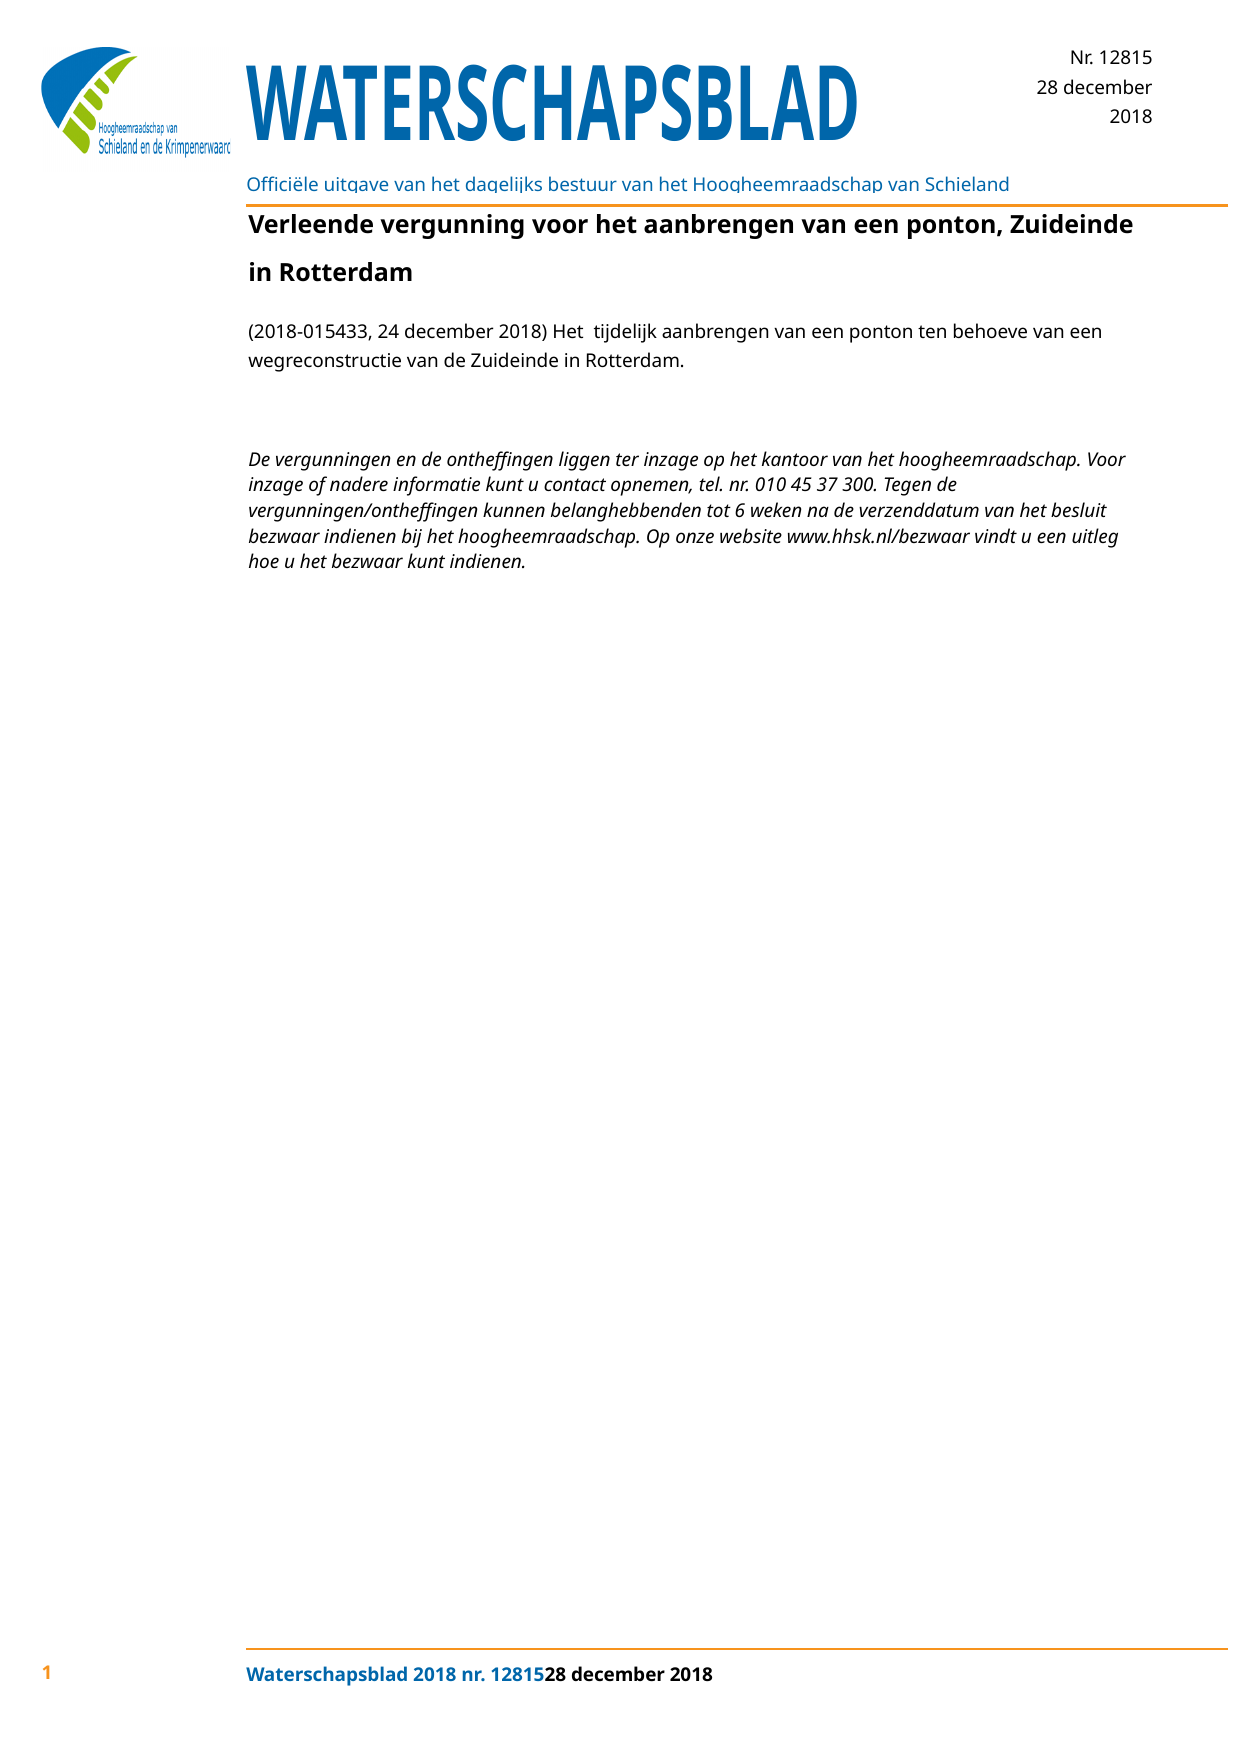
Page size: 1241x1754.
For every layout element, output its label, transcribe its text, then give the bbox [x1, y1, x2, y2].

text De vergunningen en de ontheffingen liggen ter inzage op het kantoor van het hoogheemraadschap. Voor inzage of nadere informatie kunt u contact opnemen, tel. nr. 010 45 37 300. Tegen de vergunningen/ontheffingen kunnen belanghebbenden tot 6 weken na de verzenddatum van het besluit bezwaar indienen bij het hoogheemraadschap. Op onze website www.hhsk.nl/bezwaar vindt u een uitleg hoe u het bezwaar kunt indienen. [248, 446, 1152, 574]
text (2018-015433, 24 december 2018) Het tijdelijk aanbrengen van een ponton ten behoeve van een wegreconstructie van de Zuideinde in Rotterdam. [248, 318, 1152, 373]
text Verleende vergunning voor het aanbrengen van een ponton, Zuideinde in Rotterdam [248, 207, 1152, 288]
picture [41, 47, 231, 172]
